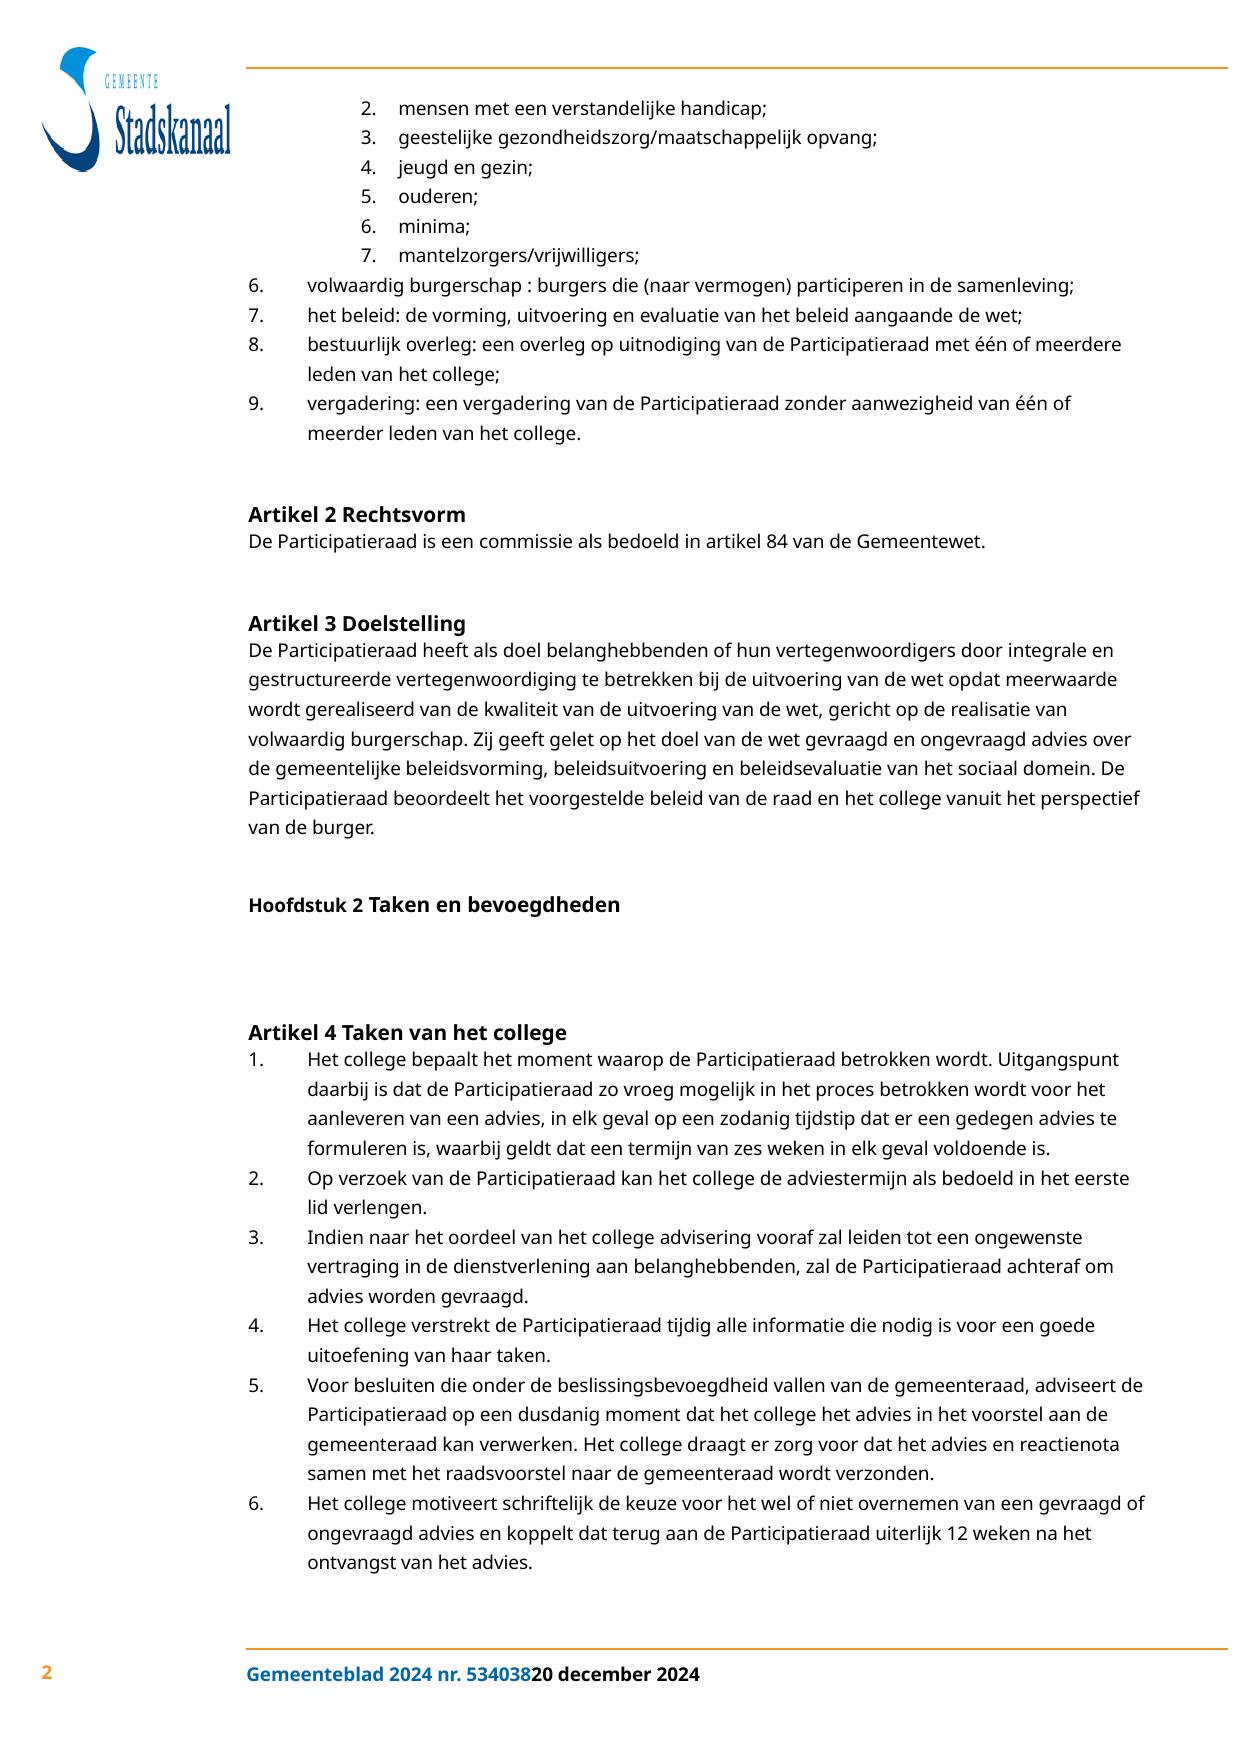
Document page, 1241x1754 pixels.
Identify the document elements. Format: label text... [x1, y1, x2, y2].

list vergadering: een vergadering van de Participatieraad zonder aanwezigheid van één of meerder leden van het college. [248, 391, 1152, 446]
list mensen met een verstandelijke handicap; [361, 95, 1152, 121]
list minima; [361, 213, 1152, 239]
list volwaardig burgerschap : burgers die (naar vermogen) participeren in de samenleving; [248, 272, 1152, 298]
text Artikel 3 Doelstelling [248, 609, 1152, 637]
text De Participatieraad heeft als doel belanghebbenden of hun vertegenwoordigers door integrale en gestructureerde vertegenwoordiging te betrekken bij de uitvoering van de wet opdat meerwaarde wordt gerealiseerd van de kwaliteit van de uitvoering van de wet, gericht op de realisatie van volwaardig burgerschap. Zij geeft gelet op het doel van de wet gevraagd en ongevraagd advies over de gemeentelijke beleidsvorming, beleidsuitvoering en beleidsevaluatie van het sociaal domein. De Participatieraad beoordeelt het voorgestelde beleid van de raad en het college vanuit het perspectief van de burger. [248, 637, 1152, 840]
list Indien naar het oordeel van het college advisering vooraf zal leiden tot een ongewenste vertraging in de dienstverlening aan belanghebbenden, zal de Participatieraad achteraf om advies worden gevraagd. [248, 1224, 1152, 1309]
picture [41, 47, 231, 172]
list het beleid: de vorming, uitvoering en evaluatie van het beleid aangaande de wet; [248, 302, 1152, 328]
text De Participatieraad is een commissie als bedoeld in artikel 84 van de Gemeentewet. [248, 529, 1152, 554]
list Het college motiveert schriftelijk de keuze voor het wel of niet overnemen van een gevraagd of ongevraagd advies en koppelt dat terug aan de Participatieraad uiterlijk 12 weken na het ontvangst van het advies. [248, 1490, 1152, 1575]
list Het college bepaalt het moment waarop de Participatieraad betrokken wordt. Uitgangspunt daarbij is dat de Participatieraad zo vroeg mogelijk in het proces betrokken wordt voor het aanleveren van een advies, in elk geval op een zodanig tijdstip dat er een gedegen advies te formuleren is, waarbij geldt dat een termijn van zes weken in elk geval voldoende is. [248, 1046, 1152, 1161]
list jeugd en gezin; [361, 154, 1152, 180]
text Artikel 2 Rechtsvorm [248, 500, 1152, 529]
list Voor besluiten die onder de beslissingsbevoegdheid vallen van de gemeenteraad, adviseert de Participatieraad op een dusdanig moment dat het college het advies in het voorstel aan de gemeenteraad kan verwerken. Het college draagt er zorg voor dat het advies en reactienota samen met het raadsvoorstel naar de gemeenteraad wordt verzonden. [248, 1372, 1152, 1486]
list ouderen; [361, 183, 1152, 209]
text Hoofdstuk 2 Taken en bevoegdheden [248, 890, 1152, 918]
text Artikel 4 Taken van het college [248, 1018, 1152, 1046]
list mantelzorgers/vrijwilligers; [361, 243, 1152, 268]
list bestuurlijk overleg: een overleg op uitnodiging van de Participatieraad met één of meerdere leden van het college; [248, 331, 1152, 387]
list Het college verstrekt de Participatieraad tijdig alle informatie die nodig is voor een goede uitoefening van haar taken. [248, 1313, 1152, 1368]
list geestelijke gezondheidszorg/maatschappelijk opvang; [361, 124, 1152, 150]
list Op verzoek van de Participatieraad kan het college de adviestermijn als bedoeld in het eerste lid verlengen. [248, 1165, 1152, 1220]
